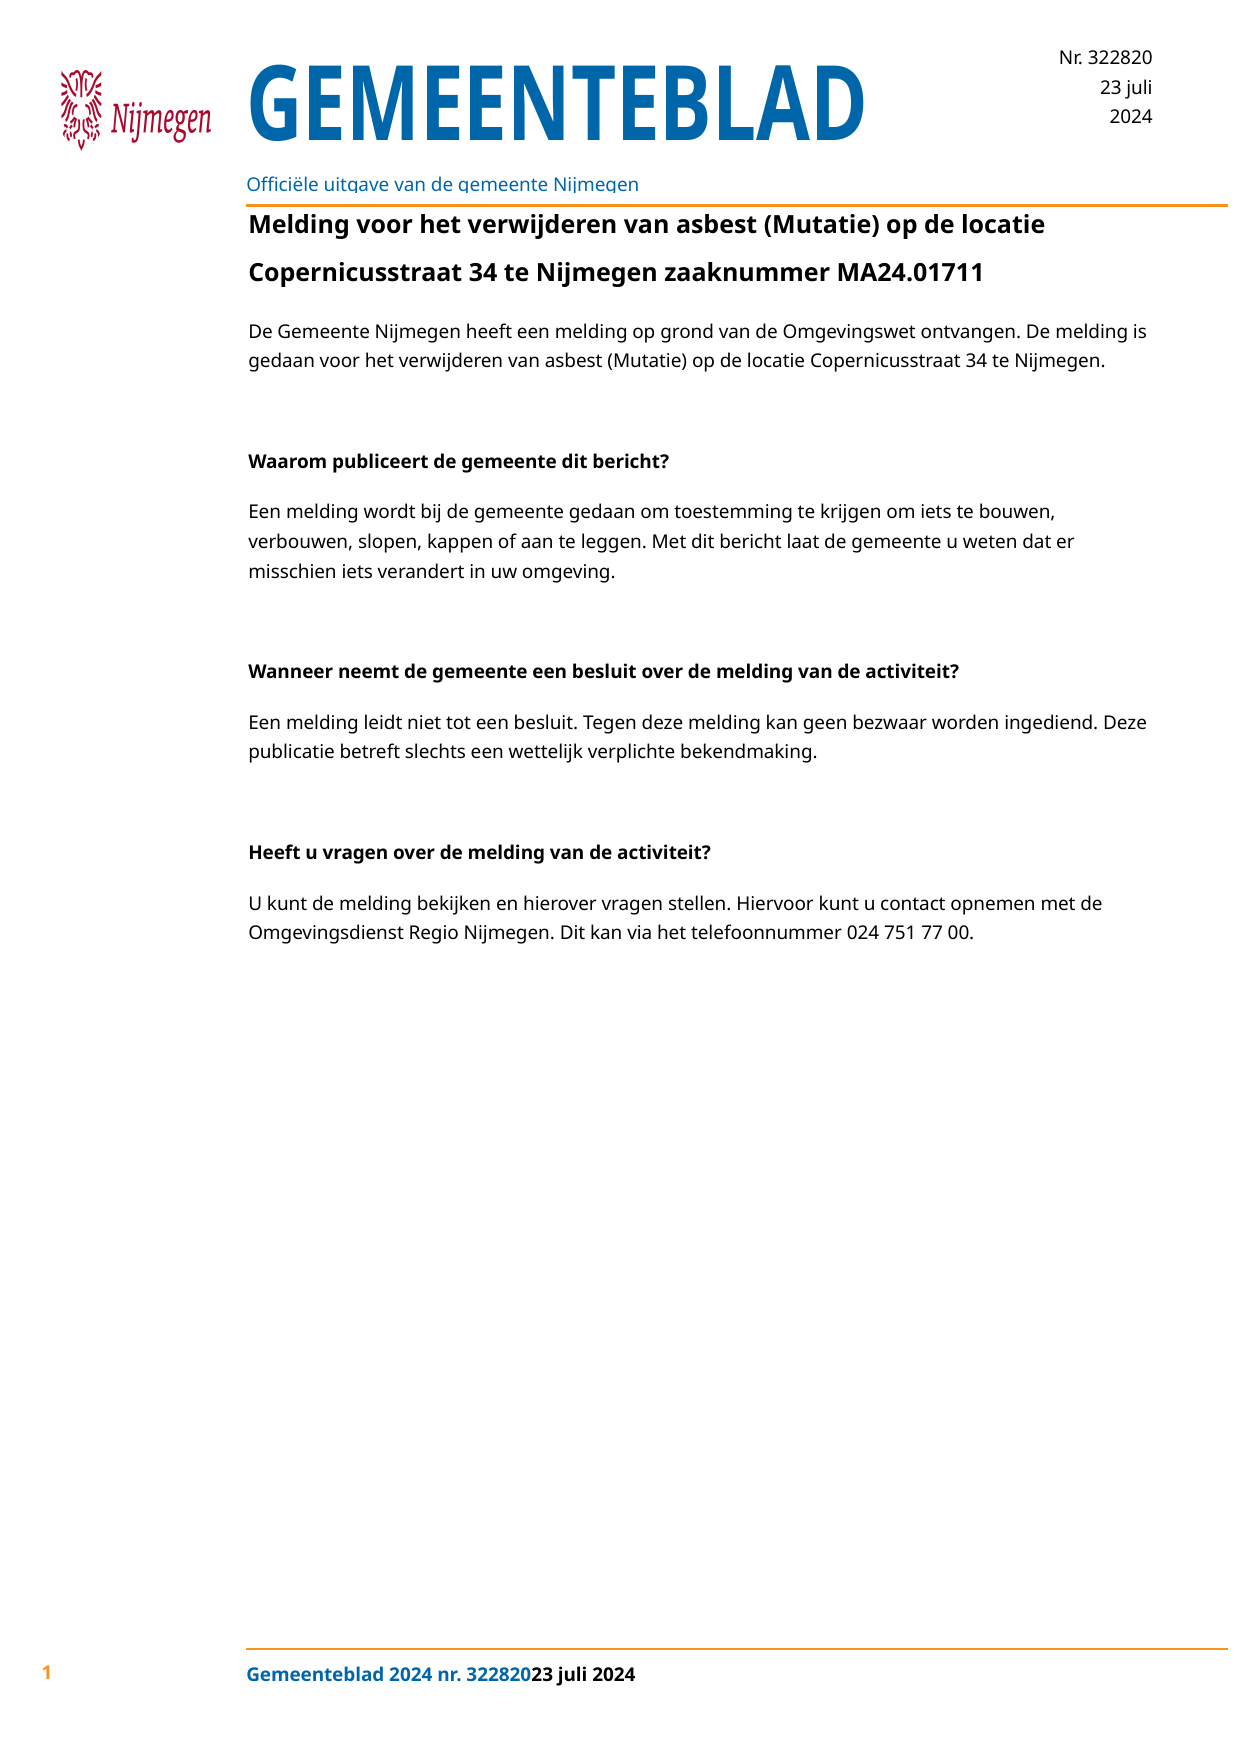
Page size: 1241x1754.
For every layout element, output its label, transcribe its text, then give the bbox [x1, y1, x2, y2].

text Melding voor het verwijderen van asbest (Mutatie) op de locatie Copernicusstraat 34 te Nijmegen zaaknummer MA24.01711 [248, 207, 1152, 288]
text Wanneer neemt de gemeente een besluit over de melding van de activiteit? [248, 659, 1152, 684]
text De Gemeente Nijmegen heeft een melding op grond van de Omgevingswet ontvangen. De melding is gedaan voor het verwijderen van asbest (Mutatie) op de locatie Copernicusstraat 34 te Nijmegen. [248, 318, 1152, 373]
text Een melding leidt niet tot een besluit. Tegen deze melding kan geen bezwaar worden ingediend. Deze publicatie betreft slechts een wettelijk verplichte bekendmaking. [248, 709, 1152, 764]
text Heeft u vragen over de melding van de activiteit? [248, 839, 1152, 865]
text Een melding wordt bij de gemeente gedaan om toestemming te krijgen om iets te bouwen, verbouwen, slopen, kappen of aan te leggen. Met dit bericht laat de gemeente u weten dat er misschien iets verandert in uw omgeving. [248, 499, 1152, 584]
text Waarom publiceert de gemeente dit bericht? [248, 448, 1152, 474]
text U kunt de melding bekijken en hierover vragen stellen. Hiervoor kunt u contact opnemen met de Omgevingsdienst Regio Nijmegen. Dit kan via het telefoonnummer 024 751 77 00. [248, 890, 1152, 945]
picture [41, 47, 231, 172]
